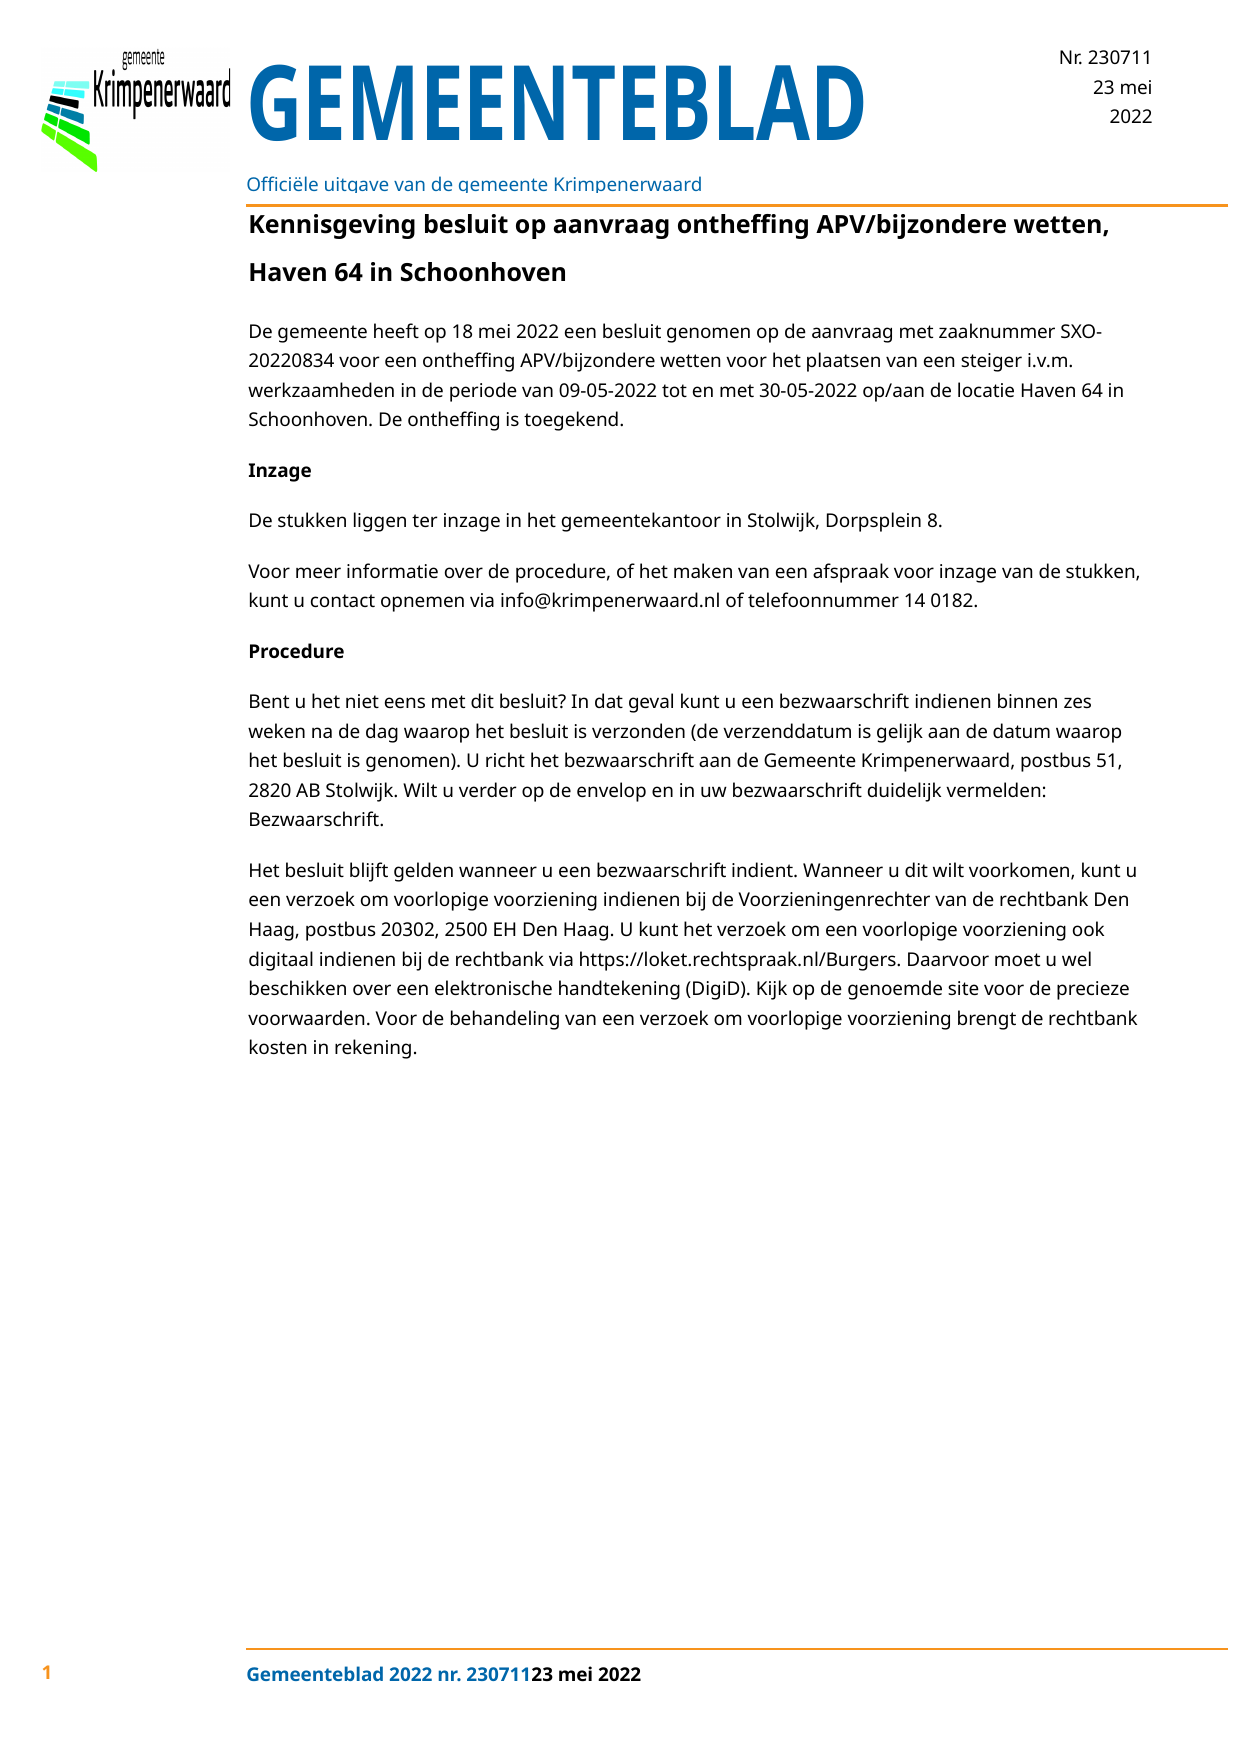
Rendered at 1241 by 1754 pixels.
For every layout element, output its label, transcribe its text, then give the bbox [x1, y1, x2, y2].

text De stukken liggen ter inzage in het gemeentekantoor in Stolwijk, Dorpsplein 8. [248, 507, 1152, 533]
text Kennisgeving besluit op aanvraag ontheffing APV/bijzondere wetten, Haven 64 in Schoonhoven [248, 207, 1152, 288]
text Procedure [248, 638, 1152, 664]
text De gemeente heeft op 18 mei 2022 een besluit genomen op de aanvraag met zaaknummer SXO-20220834 voor een ontheffing APV/bijzondere wetten voor het plaatsen van een steiger i.v.m. werkzaamheden in de periode van 09-05-2022 tot en met 30-05-2022 op/aan de locatie Haven 64 in Schoonhoven. De ontheffing is toegekend. [248, 318, 1152, 432]
text Voor meer informatie over de procedure, of het maken van een afspraak voor inzage van de stukken, kunt u contact opnemen via info@krimpenerwaard.nl of telefoonnummer 14 0182. [248, 558, 1152, 613]
text Het besluit blijft gelden wanneer u een bezwaarschrift indient. Wanneer u dit wilt voorkomen, kunt u een verzoek om voorlopige voorziening indienen bij de Voorzieningenrechter van de rechtbank Den Haag, postbus 20302, 2500 EH Den Haag. U kunt het verzoek om een voorlopige voorziening ook digitaal indienen bij de rechtbank via https://loket.rechtspraak.nl/Burgers. Daarvoor moet u wel beschikken over een elektronische handtekening (DigiD). Kijk op de genoemde site voor de precieze voorwaarden. Voor de behandeling van een verzoek om voorlopige voorziening brengt de rechtbank kosten in rekening. [248, 857, 1152, 1060]
picture [41, 47, 231, 172]
text Bent u het niet eens met dit besluit? In dat geval kunt u een bezwaarschrift indienen binnen zes weken na de dag waarop het besluit is verzonden (de verzenddatum is gelijk aan de datum waarop het besluit is genomen). U richt het bezwaarschrift aan de Gemeente Krimpenerwaard, postbus 51, 2820 AB Stolwijk. Wilt u verder op de envelop en in uw bezwaarschrift duidelijk vermelden: Bezwaarschrift. [248, 688, 1152, 832]
text Inzage [248, 457, 1152, 483]
